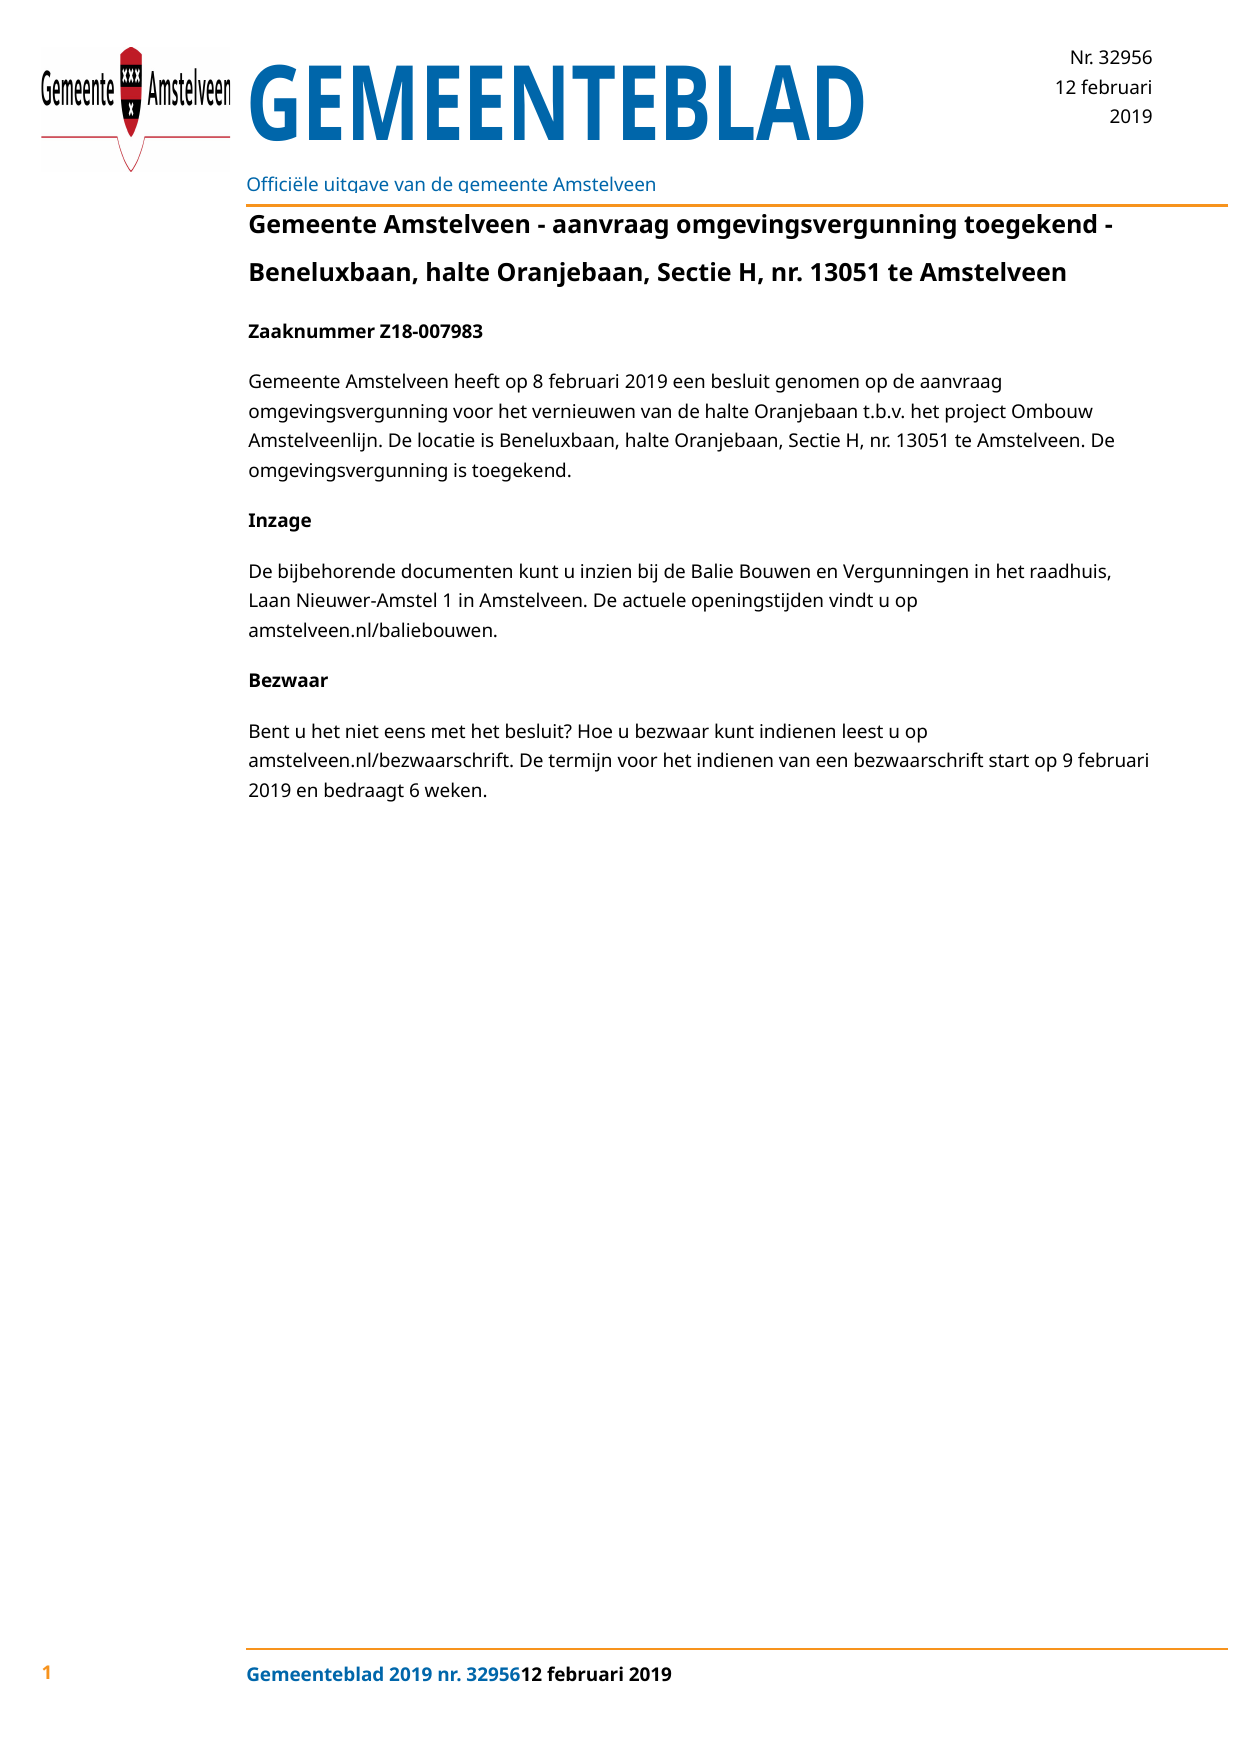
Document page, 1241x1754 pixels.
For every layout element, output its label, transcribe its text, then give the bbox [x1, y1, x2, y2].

text Gemeente Amstelveen - aanvraag omgevingsvergunning toegekend - Beneluxbaan, halte Oranjebaan, Sectie H, nr. 13051 te Amstelveen [248, 207, 1152, 288]
text Inzage [248, 507, 1152, 533]
text Bent u het niet eens met het besluit? Hoe u bezwaar kunt indienen leest u op amstelveen.nl/bezwaarschrift. De termijn voor het indienen van een bezwaarschrift start op 9 februari 2019 en bedraagt 6 weken. [248, 718, 1152, 803]
text Bezwaar [248, 667, 1152, 693]
text Gemeente Amstelveen heeft op 8 februari 2019 een besluit genomen op de aanvraag omgevingsvergunning voor het vernieuwen van de halte Oranjebaan t.b.v. het project Ombouw Amstelveenlijn. De locatie is Beneluxbaan, halte Oranjebaan, Sectie H, nr. 13051 te Amstelveen. De omgevingsvergunning is toegekend. [248, 368, 1152, 483]
text De bijbehorende documenten kunt u inzien bij de Balie Bouwen en Vergunningen in het raadhuis, Laan Nieuwer-Amstel 1 in Amstelveen. De actuele openingstijden vindt u op amstelveen.nl/baliebouwen. [248, 558, 1152, 643]
text Zaaknummer Z18-007983 [248, 318, 1152, 344]
picture [41, 47, 231, 172]
